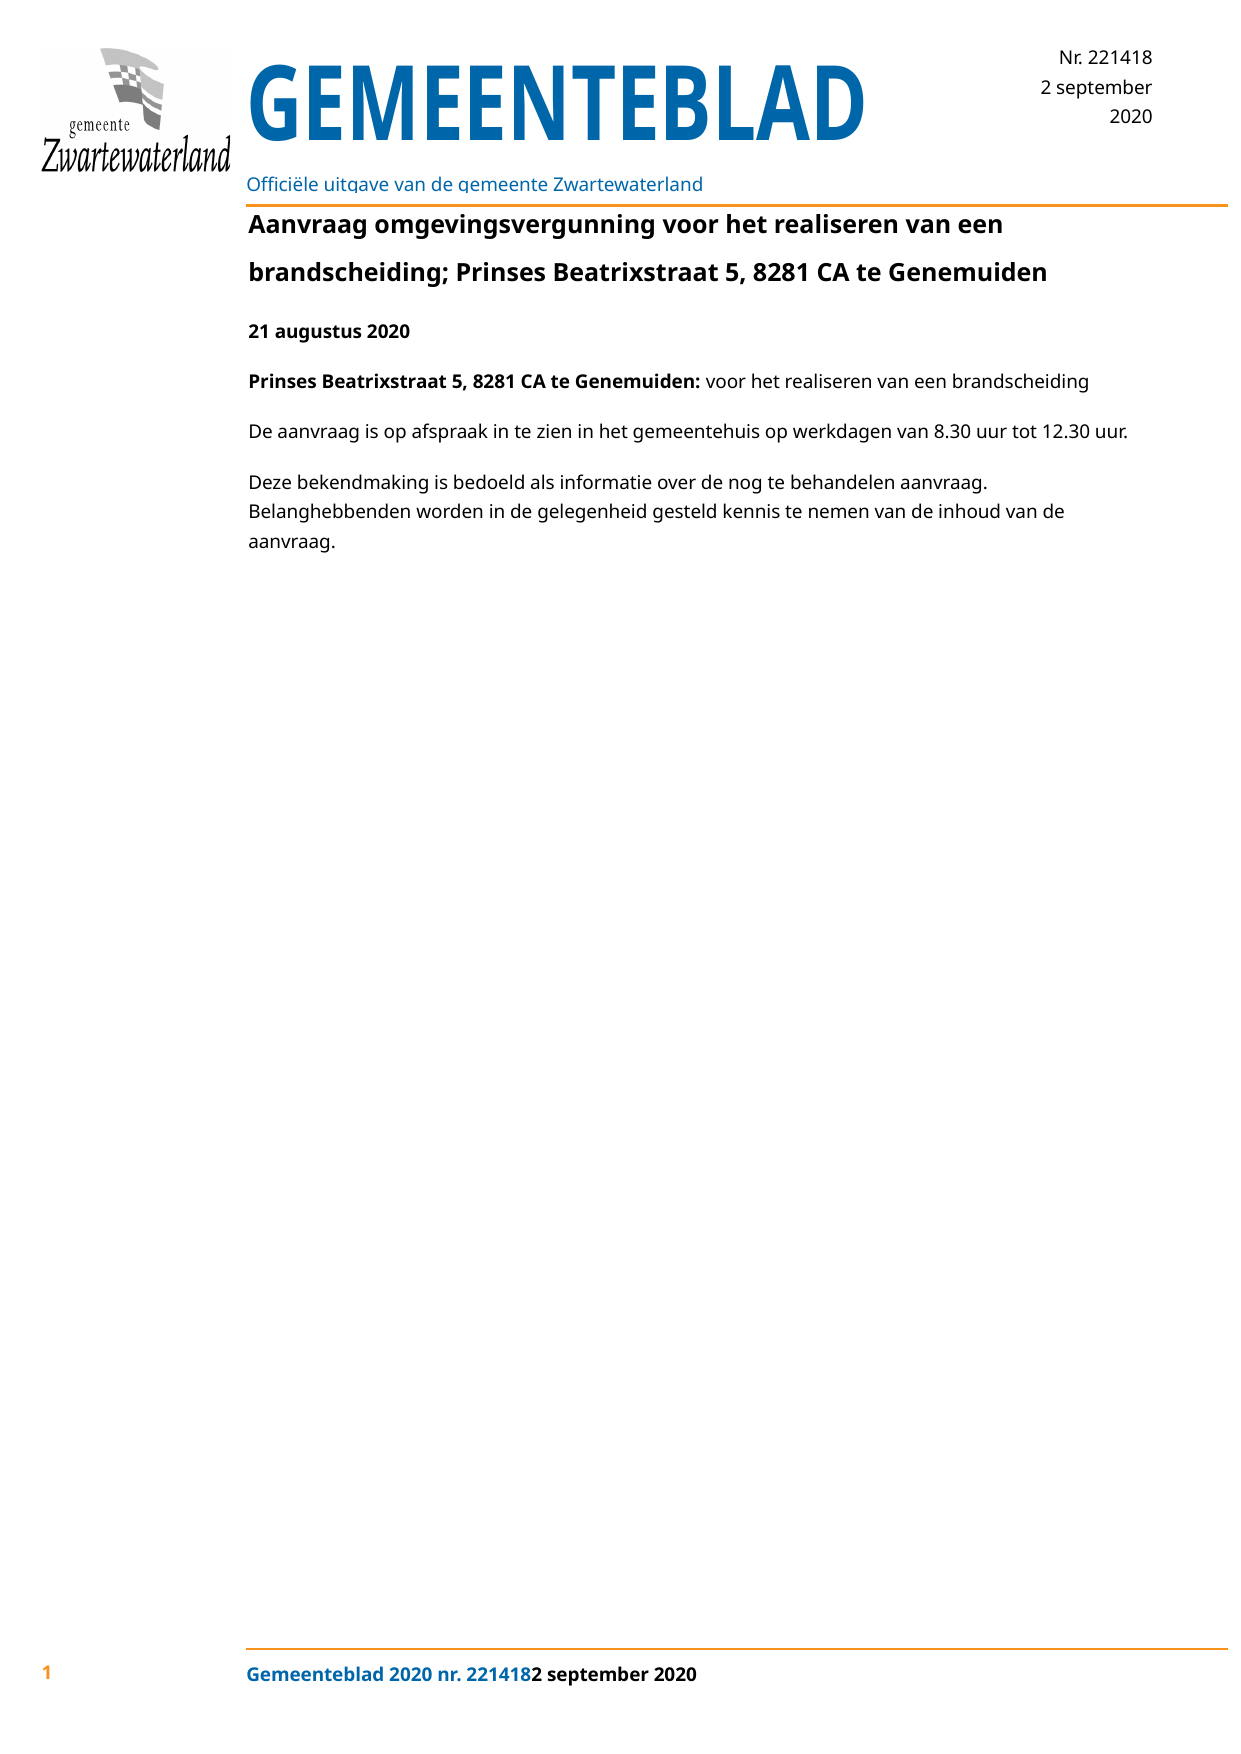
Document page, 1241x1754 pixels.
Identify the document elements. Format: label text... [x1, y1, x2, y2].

text De aanvraag is op afspraak in te zien in het gemeentehuis op werkdagen van 8.30 uur tot 12.30 uur. [248, 419, 1152, 444]
picture [41, 47, 231, 172]
text Aanvraag omgevingsvergunning voor het realiseren van een brandscheiding; Prinses Beatrixstraat 5, 8281 CA te Genemuiden [248, 207, 1152, 288]
text Deze bekendmaking is bedoeld als informatie over de nog te behandelen aanvraag. Belanghebbenden worden in de gelegenheid gesteld kennis te nemen van de inhoud van de aanvraag. [248, 469, 1152, 554]
text Prinses Beatrixstraat 5, 8281 CA te Genemuiden: voor het realiseren van een brandscheiding [248, 368, 1152, 394]
text 21 augustus 2020 [248, 318, 1152, 344]
